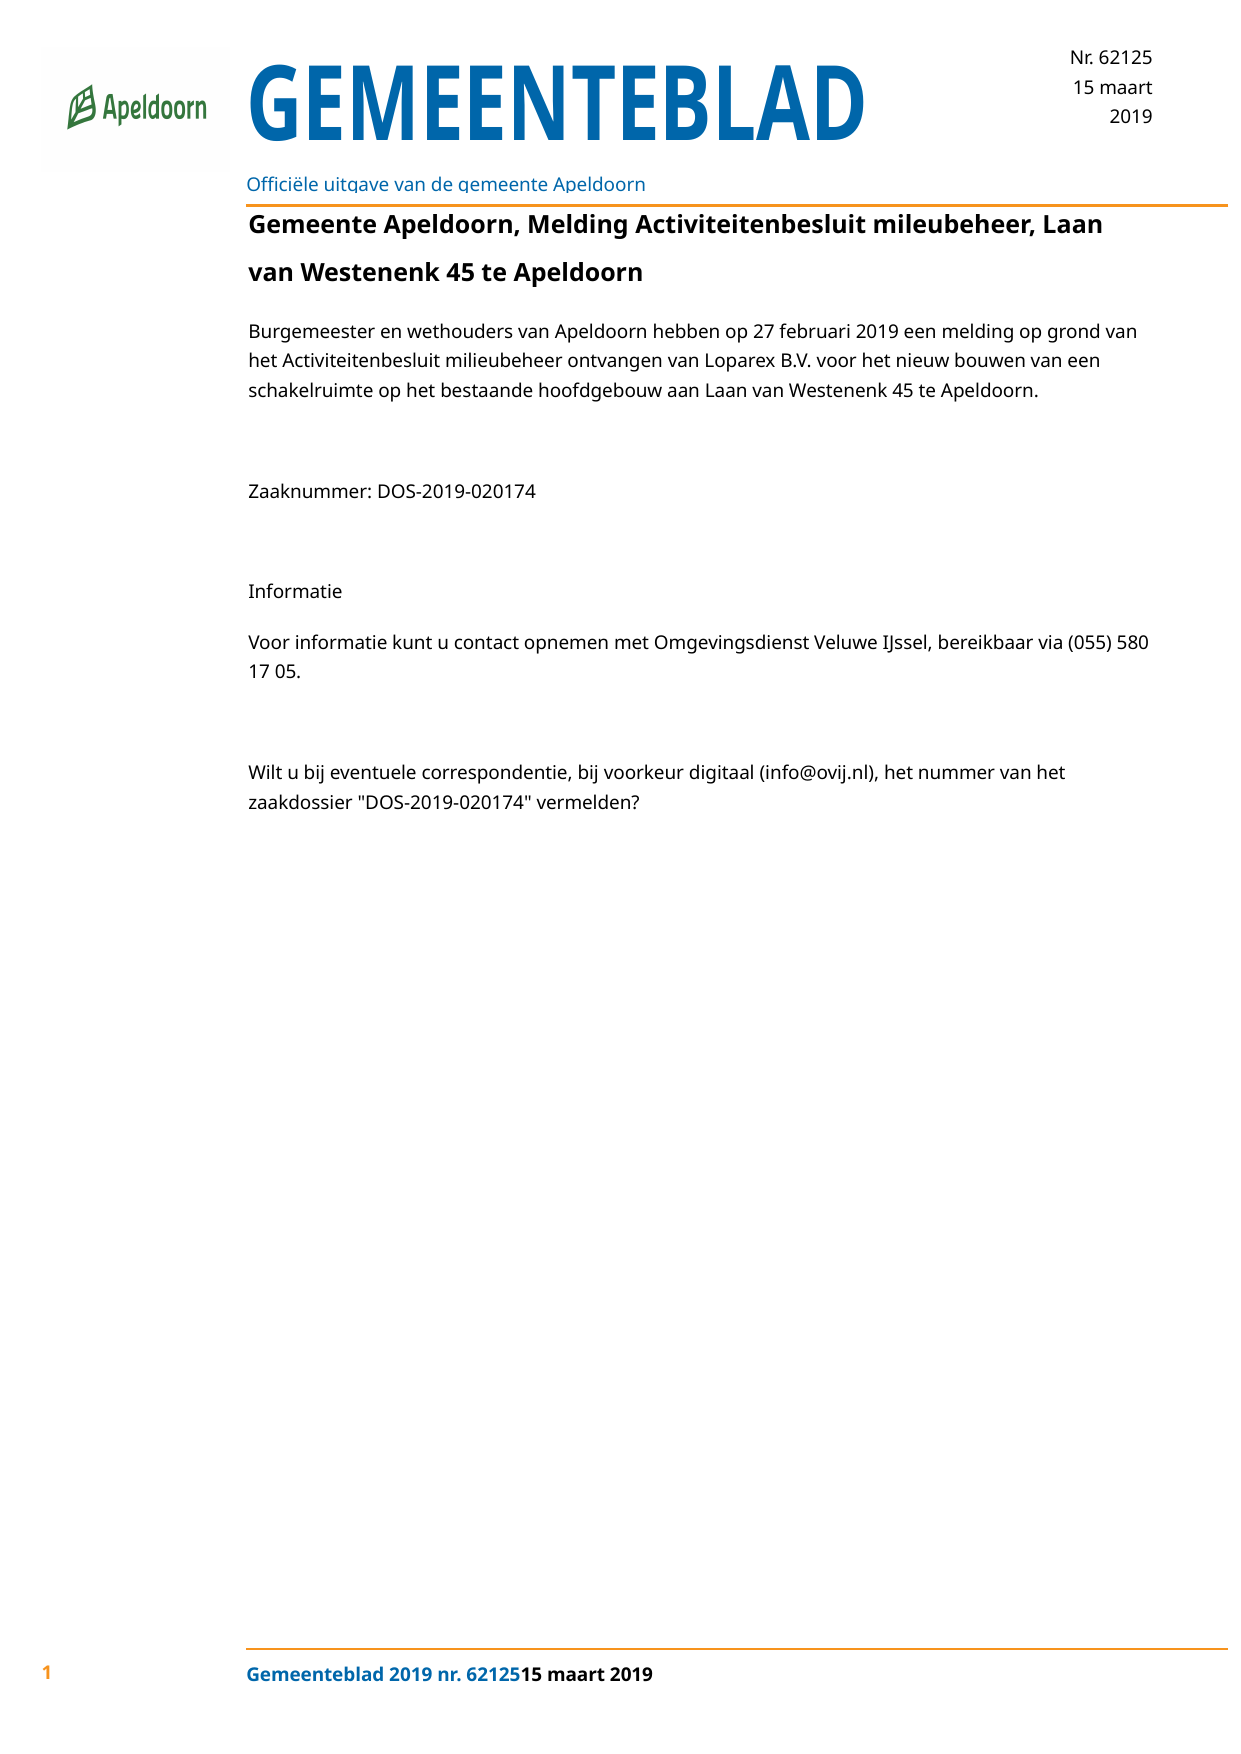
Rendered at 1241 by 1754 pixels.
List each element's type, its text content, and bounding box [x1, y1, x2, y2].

picture [41, 47, 231, 172]
text Informatie [248, 579, 1152, 604]
text Burgemeester en wethouders van Apeldoorn hebben op 27 februari 2019 een melding op grond van het Activiteitenbesluit milieubeheer ontvangen van Loparex B.V. voor het nieuw bouwen van een schakelruimte op het bestaande hoofdgebouw aan Laan van Westenenk 45 te Apeldoorn. [248, 318, 1152, 403]
text Gemeente Apeldoorn, Melding Activiteitenbesluit mileubeheer, Laan van Westenenk 45 te Apeldoorn [248, 207, 1152, 288]
text Zaaknummer: DOS-2019-020174 [248, 478, 1152, 504]
text Wilt u bij eventuele correspondentie, bij voorkeur digitaal (info@ovij.nl), het nummer van het zaakdossier "DOS-2019-020174" vermelden? [248, 759, 1152, 815]
text Voor informatie kunt u contact opnemen met Omgevingsdienst Veluwe IJssel, bereikbaar via (055) 580 17 05. [248, 629, 1152, 684]
